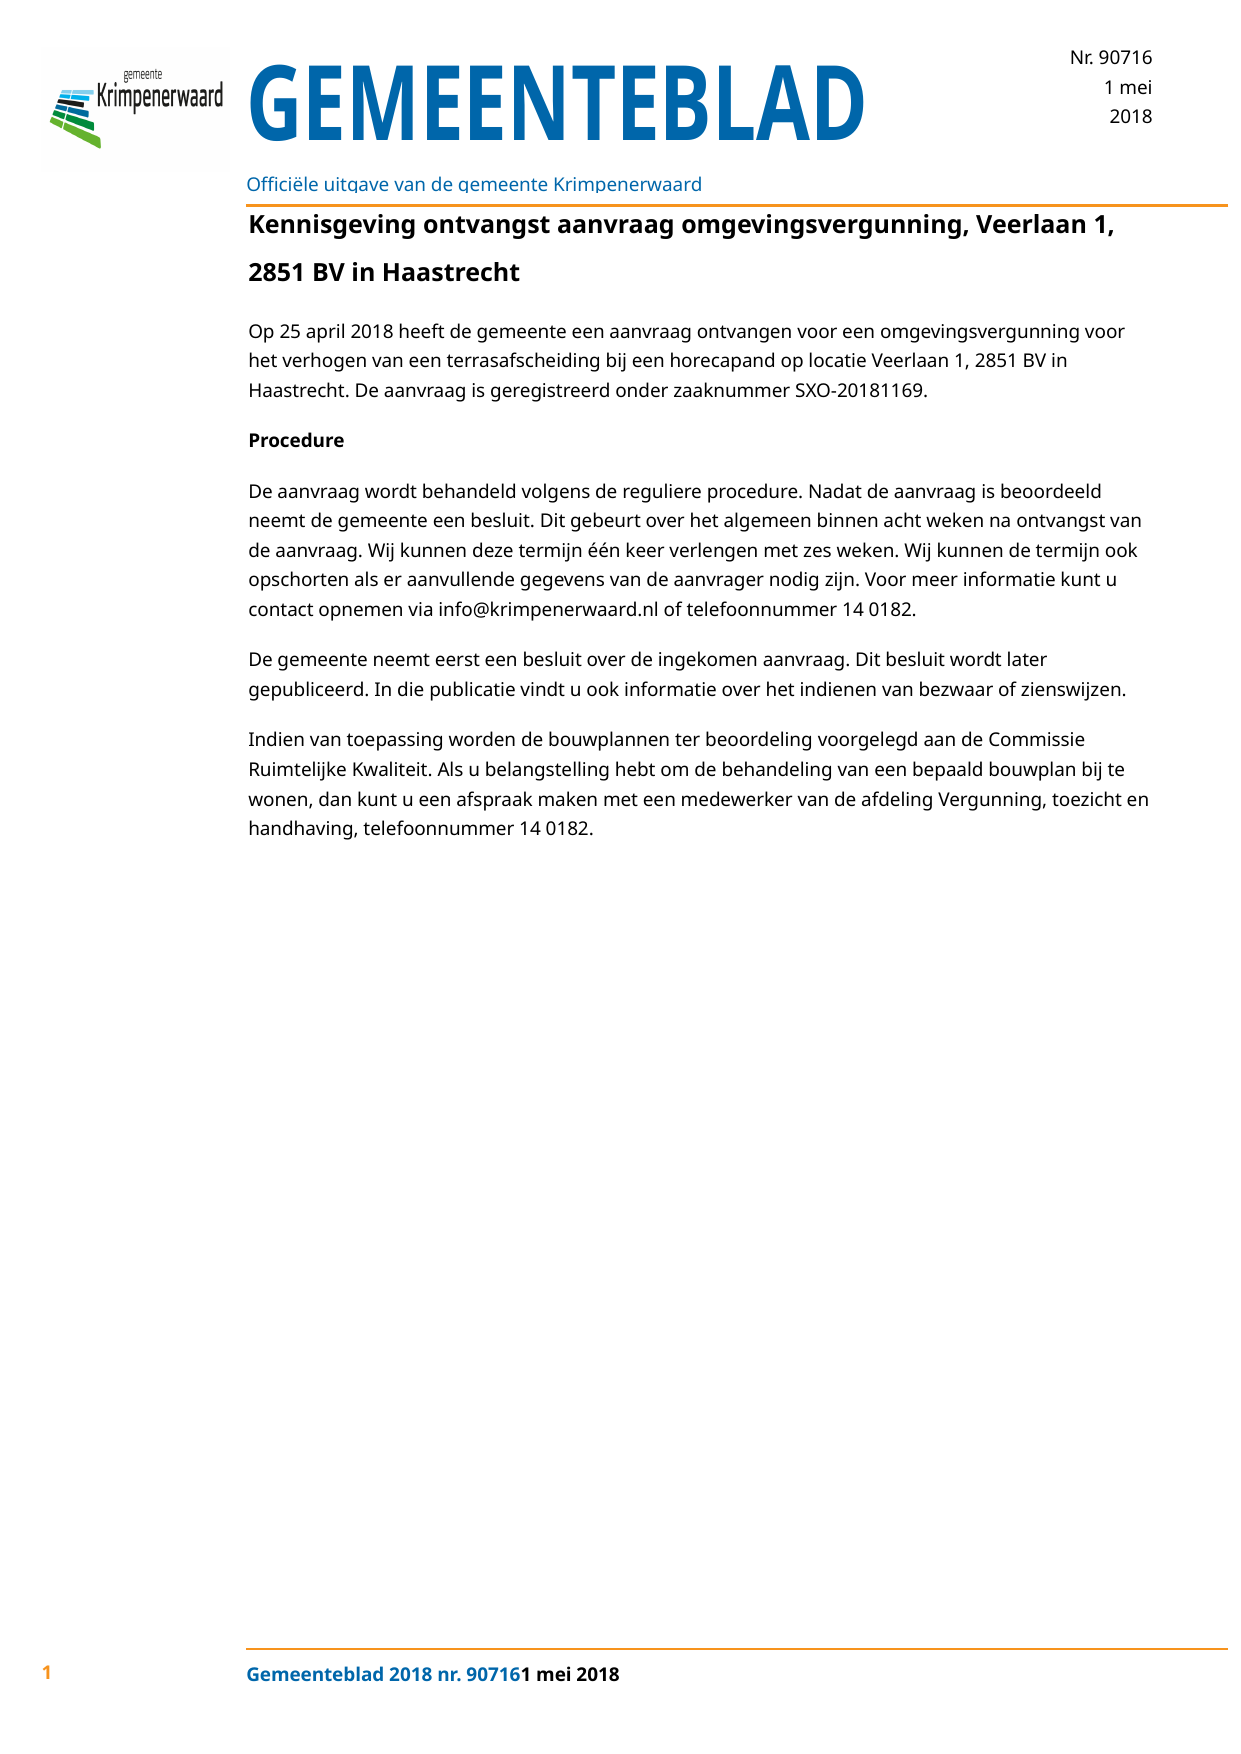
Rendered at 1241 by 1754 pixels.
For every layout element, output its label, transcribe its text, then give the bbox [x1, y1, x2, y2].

text Indien van toepassing worden de bouwplannen ter beoordeling voorgelegd aan de Commissie Ruimtelijke Kwaliteit. Als u belangstelling hebt om de behandeling van een bepaald bouwplan bij te wonen, dan kunt u een afspraak maken met een medewerker van de afdeling Vergunning, toezicht en handhaving, telefoonnummer 14 0182. [248, 727, 1152, 841]
text Procedure [248, 427, 1152, 453]
text De aanvraag wordt behandeld volgens de reguliere procedure. Nadat de aanvraag is beoordeeld neemt de gemeente een besluit. Dit gebeurt over het algemeen binnen acht weken na ontvangst van de aanvraag. Wij kunnen deze termijn één keer verlengen met zes weken. Wij kunnen de termijn ook opschorten als er aanvullende gegevens van de aanvrager nodig zijn. Voor meer informatie kunt u contact opnemen via info@krimpenerwaard.nl of telefoonnummer 14 0182. [248, 478, 1152, 622]
text De gemeente neemt eerst een besluit over de ingekomen aanvraag. Dit besluit wordt later gepubliceerd. In die publicatie vindt u ook informatie over het indienen van bezwaar of zienswijzen. [248, 647, 1152, 702]
picture [41, 47, 231, 172]
text Kennisgeving ontvangst aanvraag omgevingsvergunning, Veerlaan 1, 2851 BV in Haastrecht [248, 207, 1152, 288]
text Op 25 april 2018 heeft de gemeente een aanvraag ontvangen voor een omgevingsvergunning voor het verhogen van een terrasafscheiding bij een horecapand op locatie Veerlaan 1, 2851 BV in Haastrecht. De aanvraag is geregistreerd onder zaaknummer SXO-20181169. [248, 318, 1152, 403]
